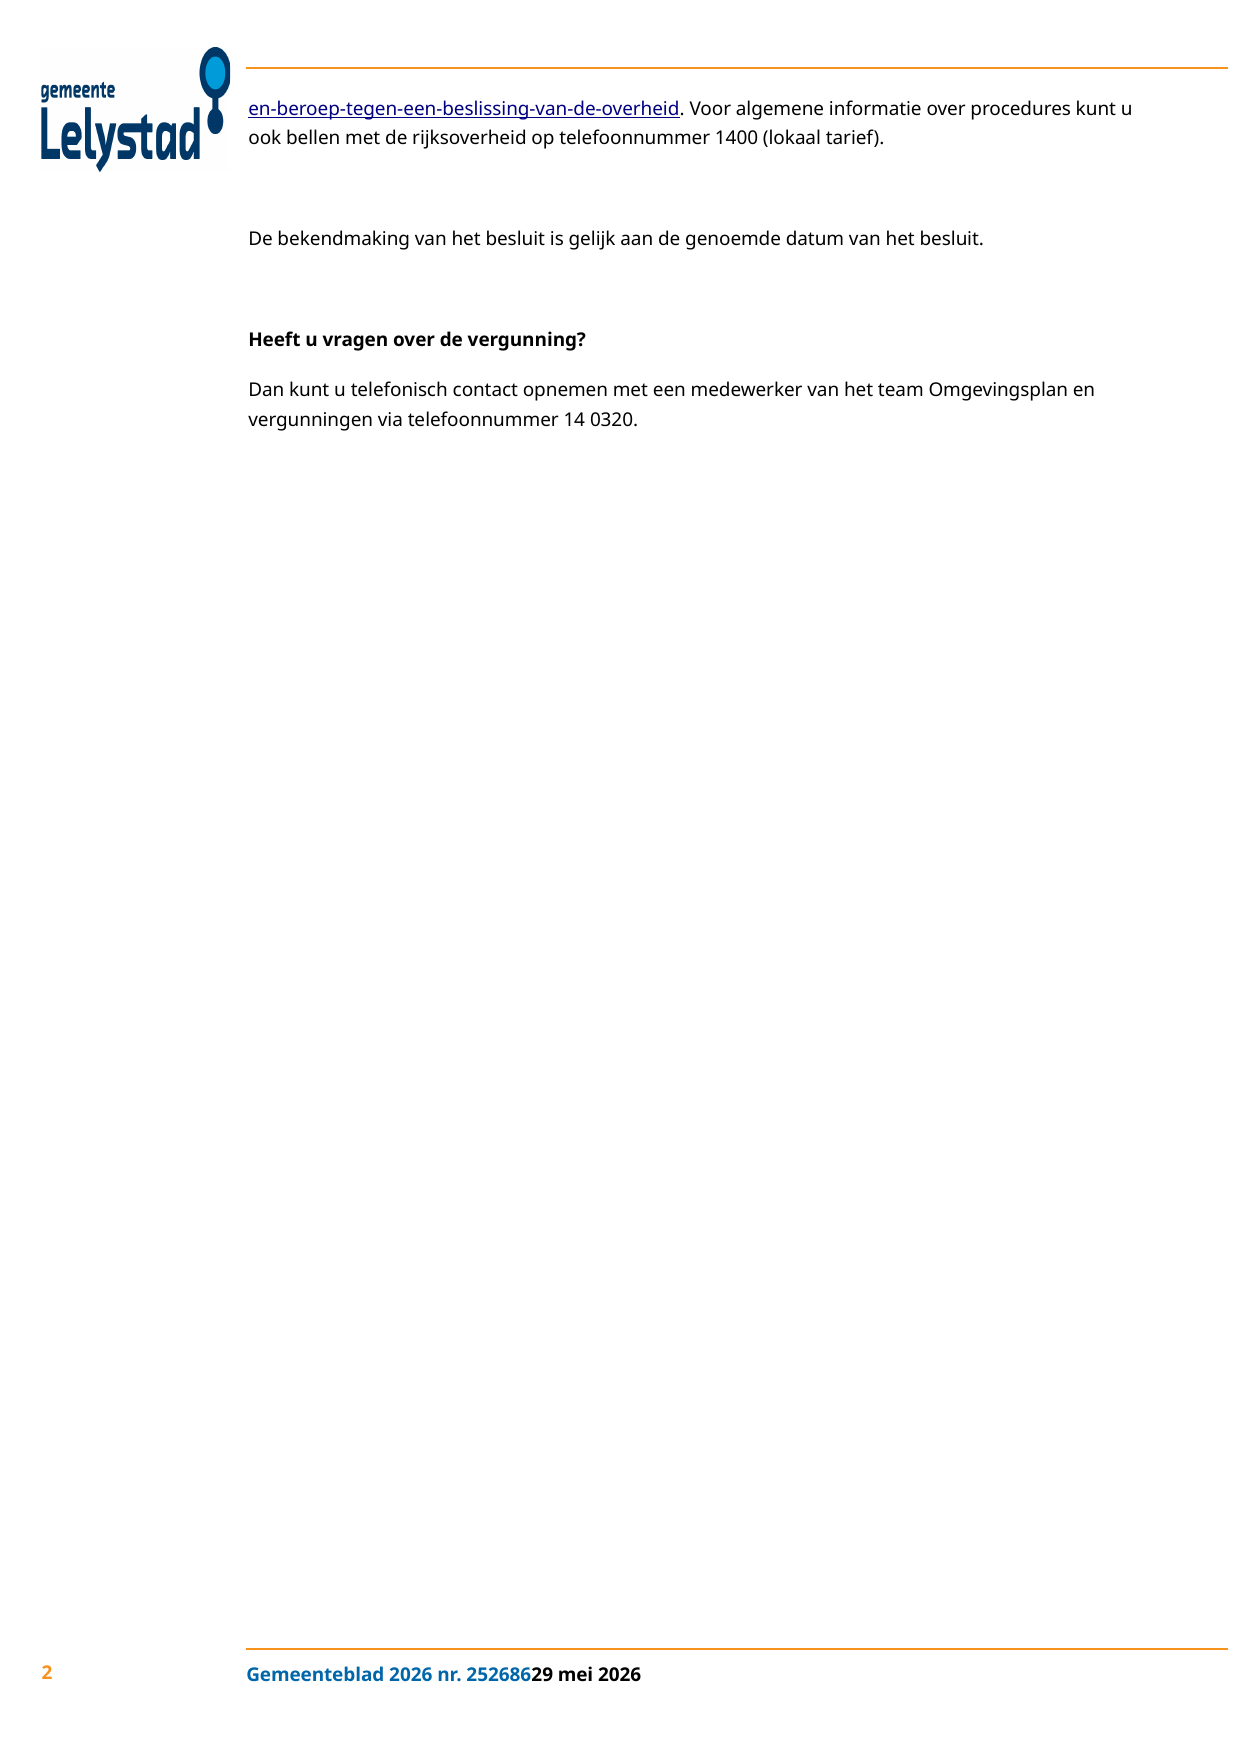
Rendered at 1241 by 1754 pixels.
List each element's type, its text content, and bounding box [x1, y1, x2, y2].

text Dan kunt u telefonisch contact opnemen met een medewerker van het team Omgevingsplan en vergunningen via telefoonnummer 14 0320. [248, 376, 1152, 432]
text De bekendmaking van het besluit is gelijk aan de genoemde datum van het besluit. [248, 225, 1152, 251]
picture [41, 47, 231, 172]
text en-beroep-tegen-een-beslissing-van-de-overheid. Voor algemene informatie over procedures kunt u ook bellen met de rijksoverheid op telefoonnummer 1400 (lokaal tarief). [248, 95, 1152, 150]
text Heeft u vragen over de vergunning? [248, 326, 1152, 352]
